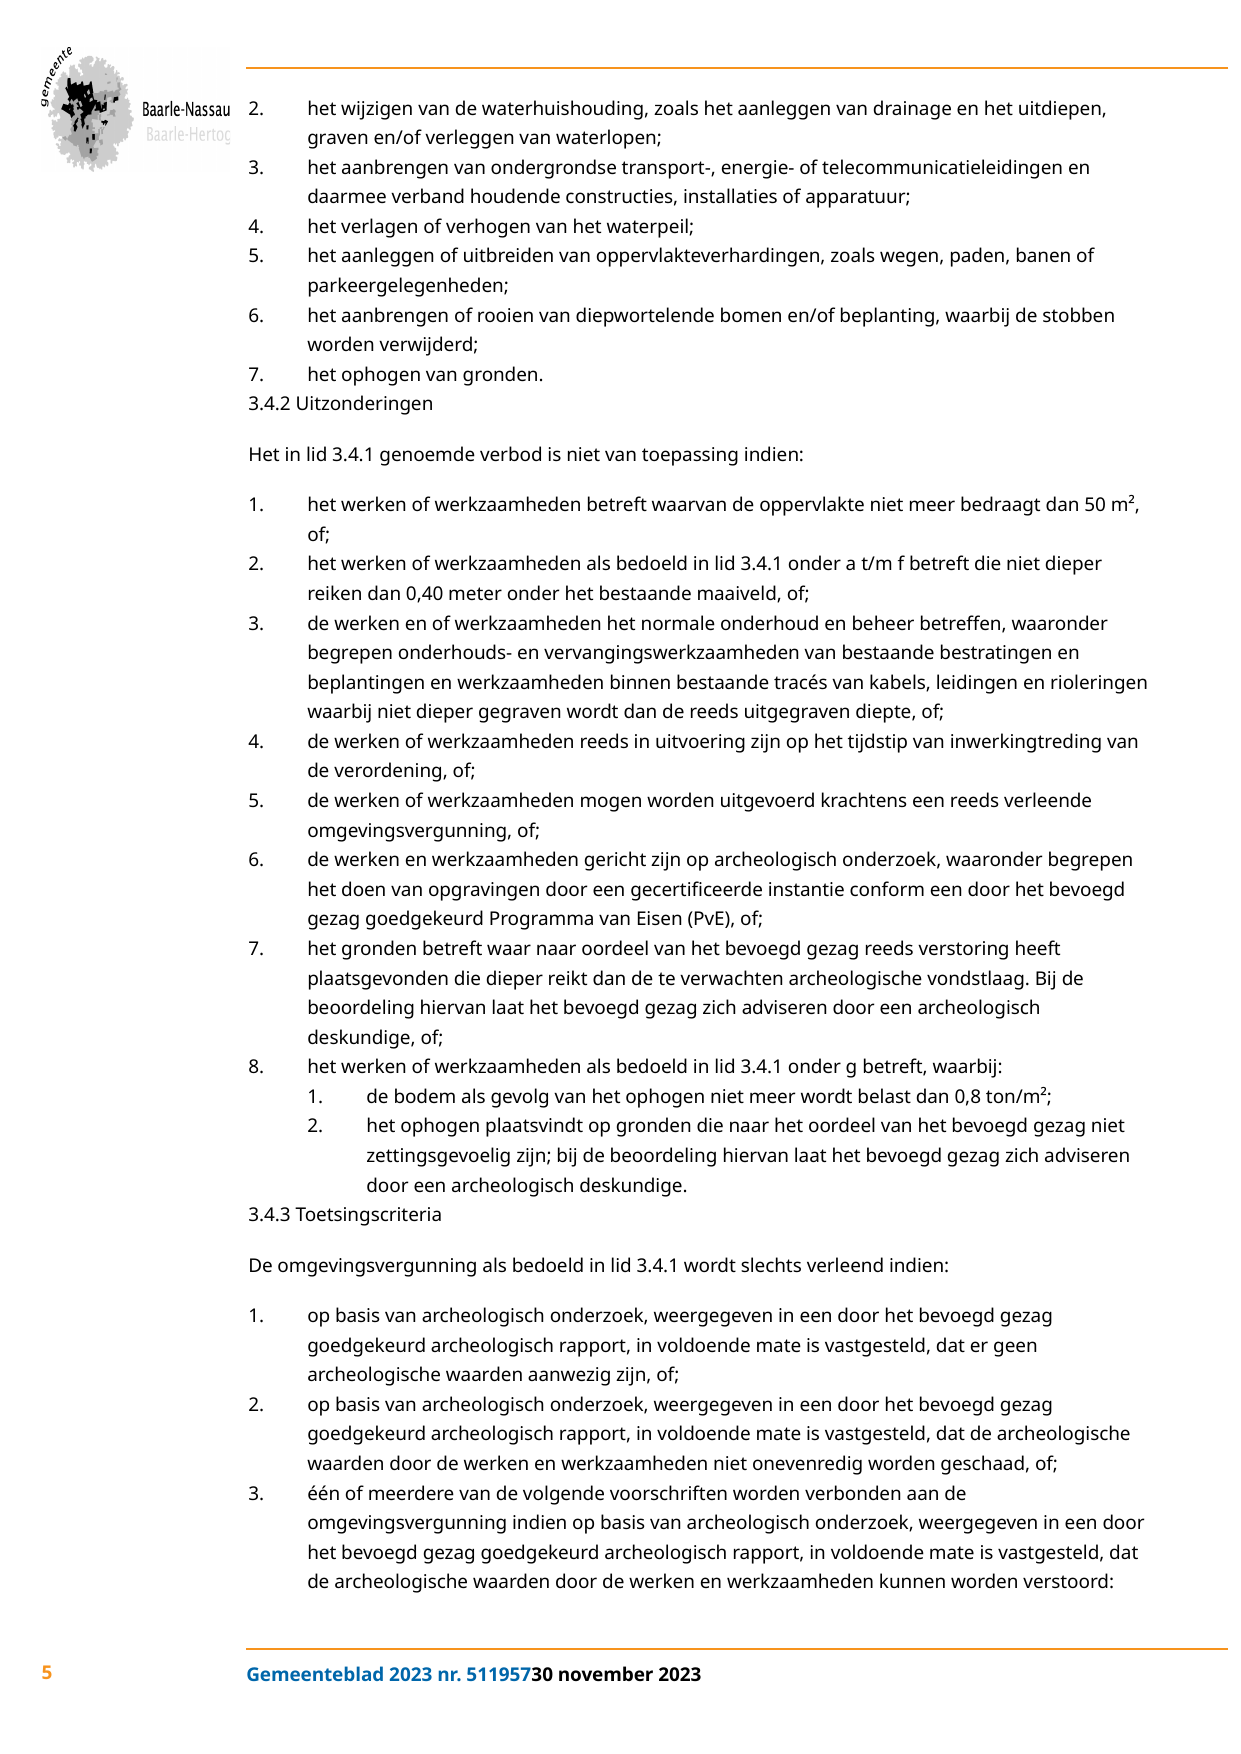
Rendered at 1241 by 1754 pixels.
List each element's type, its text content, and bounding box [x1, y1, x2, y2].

text 3.4.2 Uitzonderingen [248, 391, 1152, 416]
text Het in lid 3.4.1 genoemde verbod is niet van toepassing indien: [248, 441, 1152, 467]
list het aanleggen of uitbreiden van oppervlakteverhardingen, zoals wegen, paden, banen of parkeergelegenheden; [248, 243, 1152, 298]
list de werken en of werkzaamheden het normale onderhoud en beheer betreffen, waaronder begrepen onderhouds- en vervangingswerkzaamheden van bestaande bestratingen en beplantingen en werkzaamheden binnen bestaande tracés van kabels, leidingen en rioleringen waarbij niet dieper gegraven wordt dan de reeds uitgegraven diepte, of; [248, 610, 1152, 724]
list het ophogen plaatsvindt op gronden die naar het oordeel van het bevoegd gezag niet zettingsgevoelig zijn; bij de beoordeling hiervan laat het bevoegd gezag zich adviseren door een archeologisch deskundige. [307, 1113, 1152, 1198]
list het werken of werkzaamheden betreft waarvan de oppervlakte niet meer bedraagt dan 50 m², of; [248, 491, 1152, 547]
list het aanbrengen of rooien van diepwortelende bomen en/of beplanting, waarbij de stobben worden verwijderd; [248, 302, 1152, 357]
list het werken of werkzaamheden als bedoeld in lid 3.4.1 onder a t/m f betreft die niet dieper reiken dan 0,40 meter onder het bestaande maaiveld, of; [248, 551, 1152, 606]
list het ophogen van gronden. [248, 361, 1152, 387]
list op basis van archeologisch onderzoek, weergegeven in een door het bevoegd gezag goedgekeurd archeologisch rapport, in voldoende mate is vastgesteld, dat de archeologische waarden door de werken en werkzaamheden niet onevenredig worden geschaad, of; [248, 1391, 1152, 1476]
list het verlagen of verhogen van het waterpeil; [248, 213, 1152, 239]
picture [41, 47, 231, 172]
list het wijzigen van de waterhuishouding, zoals het aanleggen van drainage en het uitdiepen, graven en/of verleggen van waterlopen; [248, 95, 1152, 150]
list het werken of werkzaamheden als bedoeld in lid 3.4.1 onder g betreft, waarbij: [248, 1053, 1152, 1079]
text De omgevingsvergunning als bedoeld in lid 3.4.1 wordt slechts verleend indien: [248, 1252, 1152, 1278]
list de werken en werkzaamheden gericht zijn op archeologisch onderzoek, waaronder begrepen het doen van opgravingen door een gecertificeerde instantie conform een door het bevoegd gezag goedgekeurd Programma van Eisen (PvE), of; [248, 846, 1152, 931]
list de werken of werkzaamheden reeds in uitvoering zijn op het tijdstip van inwerkingtreding van de verordening, of; [248, 728, 1152, 783]
text 3.4.3 Toetsingscriteria [248, 1201, 1152, 1227]
list het gronden betreft waar naar oordeel van het bevoegd gezag reeds verstoring heeft plaatsgevonden die dieper reikt dan de te verwachten archeologische vondstlaag. Bij de beoordeling hiervan laat het bevoegd gezag zich adviseren door een archeologisch deskundige, of; [248, 935, 1152, 1050]
list het aanbrengen van ondergrondse transport-, energie- of telecommunicatieleidingen en daarmee verband houdende constructies, installaties of apparatuur; [248, 154, 1152, 209]
list op basis van archeologisch onderzoek, weergegeven in een door het bevoegd gezag goedgekeurd archeologisch rapport, in voldoende mate is vastgesteld, dat er geen archeologische waarden aanwezig zijn, of; [248, 1302, 1152, 1387]
list één of meerdere van de volgende voorschriften worden verbonden aan de omgevingsvergunning indien op basis van archeologisch onderzoek, weergegeven in een door het bevoegd gezag goedgekeurd archeologisch rapport, in voldoende mate is vastgesteld, dat de archeologische waarden door de werken en werkzaamheden kunnen worden verstoord: [248, 1480, 1152, 1594]
list de werken of werkzaamheden mogen worden uitgevoerd krachtens een reeds verleende omgevingsvergunning, of; [248, 787, 1152, 843]
list de bodem als gevolg van het ophogen niet meer wordt belast dan 0,8 ton/m²; [307, 1083, 1152, 1109]
